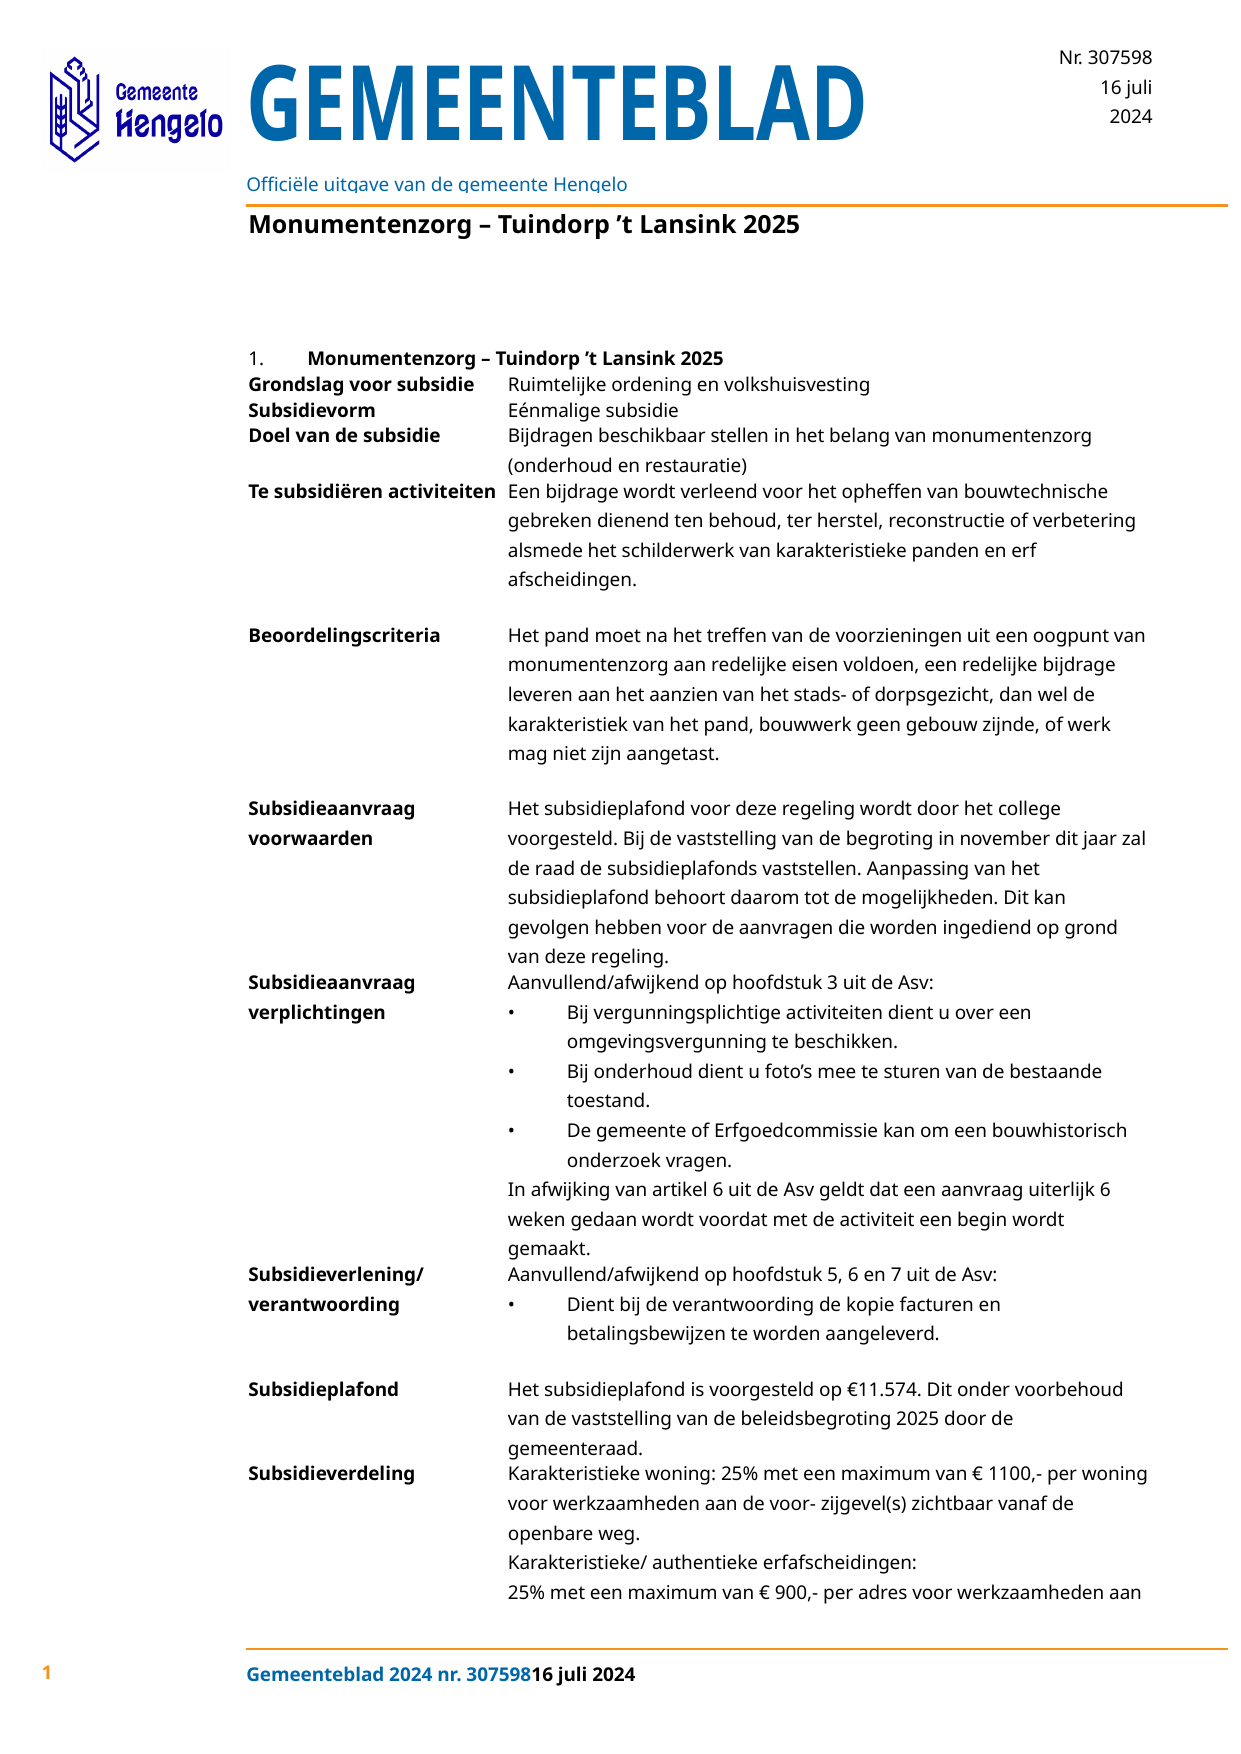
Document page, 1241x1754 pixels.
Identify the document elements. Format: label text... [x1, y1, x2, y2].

text Monumentenzorg – Tuindorp ’t Lansink 2025 [248, 207, 1152, 241]
table_cell Ruimtelijke ordening en volkshuisvesting [508, 371, 1152, 397]
table_cell Subsidieverdeling [248, 1461, 508, 1605]
table_cell Grondslag voor subsidie [248, 371, 508, 397]
table_cell Aanvullend/afwijkend op hoofdstuk 5, 6 en 7 uit de Asv: Dient bij de verantwoording de kopie facturen en betalingsbewijzen te worden aangeleverd. [508, 1261, 1152, 1376]
table_cell Subsidievorm [248, 397, 508, 423]
picture [41, 47, 231, 172]
table_cell Karakteristieke woning: 25% met een maximum van € 1100,- per woning voor werkzaamheden aan de voor- zijgevel(s) zichtbaar vanaf de openbare weg. Karakteristieke/ authentieke erfafscheidingen: 25% met een maximum van € 900,- per adres voor werkzaamheden aan [508, 1461, 1152, 1605]
table_cell Doel van de subsidie [248, 423, 508, 478]
table_cell Het subsidieplafond is voorgesteld op €11.574. Dit onder voorbehoud van de vaststelling van de beleidsbegroting 2025 door de gemeenteraad. [508, 1376, 1152, 1461]
table_cell Te subsidiëren activiteiten [248, 478, 508, 622]
table_cell Het pand moet na het treffen van de voorzieningen uit een oogpunt van monumentenzorg aan redelijke eisen voldoen, een redelijke bijdrage leveren aan het aanzien van het stads- of dorpsgezicht, dan wel de karakteristiek van het pand, bouwwerk geen gebouw zijnde, of werk mag niet zijn aangetast. [508, 622, 1152, 796]
table_cell Eénmalige subsidie [508, 397, 1152, 423]
table_cell Subsidieverlening/ verantwoording [248, 1261, 508, 1376]
table_cell Aanvullend/afwijkend op hoofdstuk 3 uit de Asv: Bij vergunningsplichtige activiteiten dient u over een omgevingsvergunning te beschikken. Bij onderhoud dient u foto’s mee te sturen van de bestaande toestand. De gemeente of Erfgoedcommissie kan om een bouwhistorisch onderzoek vragen. In afwijking van artikel 6 uit de Asv geldt dat een aanvraag uiterlijk 6 weken gedaan wordt voordat met de activiteit een begin wordt gemaakt. [508, 969, 1152, 1261]
table_header Monumentenzorg – Tuindorp ’t Lansink 2025 [248, 345, 1152, 371]
table_cell Subsidieplafond [248, 1376, 508, 1461]
table_cell Een bijdrage wordt verleend voor het opheffen van bouwtechnische gebreken dienend ten behoud, ter herstel, reconstructie of verbetering alsmede het schilderwerk van karakteristieke panden en erf afscheidingen. [508, 478, 1152, 622]
table_cell Beoordelingscriteria [248, 622, 508, 796]
table_cell Subsidieaanvraag verplichtingen [248, 969, 508, 1261]
table_cell Het subsidieplafond voor deze regeling wordt door het college voorgesteld. Bij de vaststelling van de begroting in november dit jaar zal de raad de subsidieplafonds vaststellen. Aanpassing van het subsidieplafond behoort daarom tot de mogelijkheden. Dit kan gevolgen hebben voor de aanvragen die worden ingediend op grond van deze regeling. [508, 796, 1152, 969]
table_cell Bijdragen beschikbaar stellen in het belang van monumentenzorg (onderhoud en restauratie) [508, 423, 1152, 478]
table_cell Subsidieaanvraag voorwaarden [248, 796, 508, 969]
